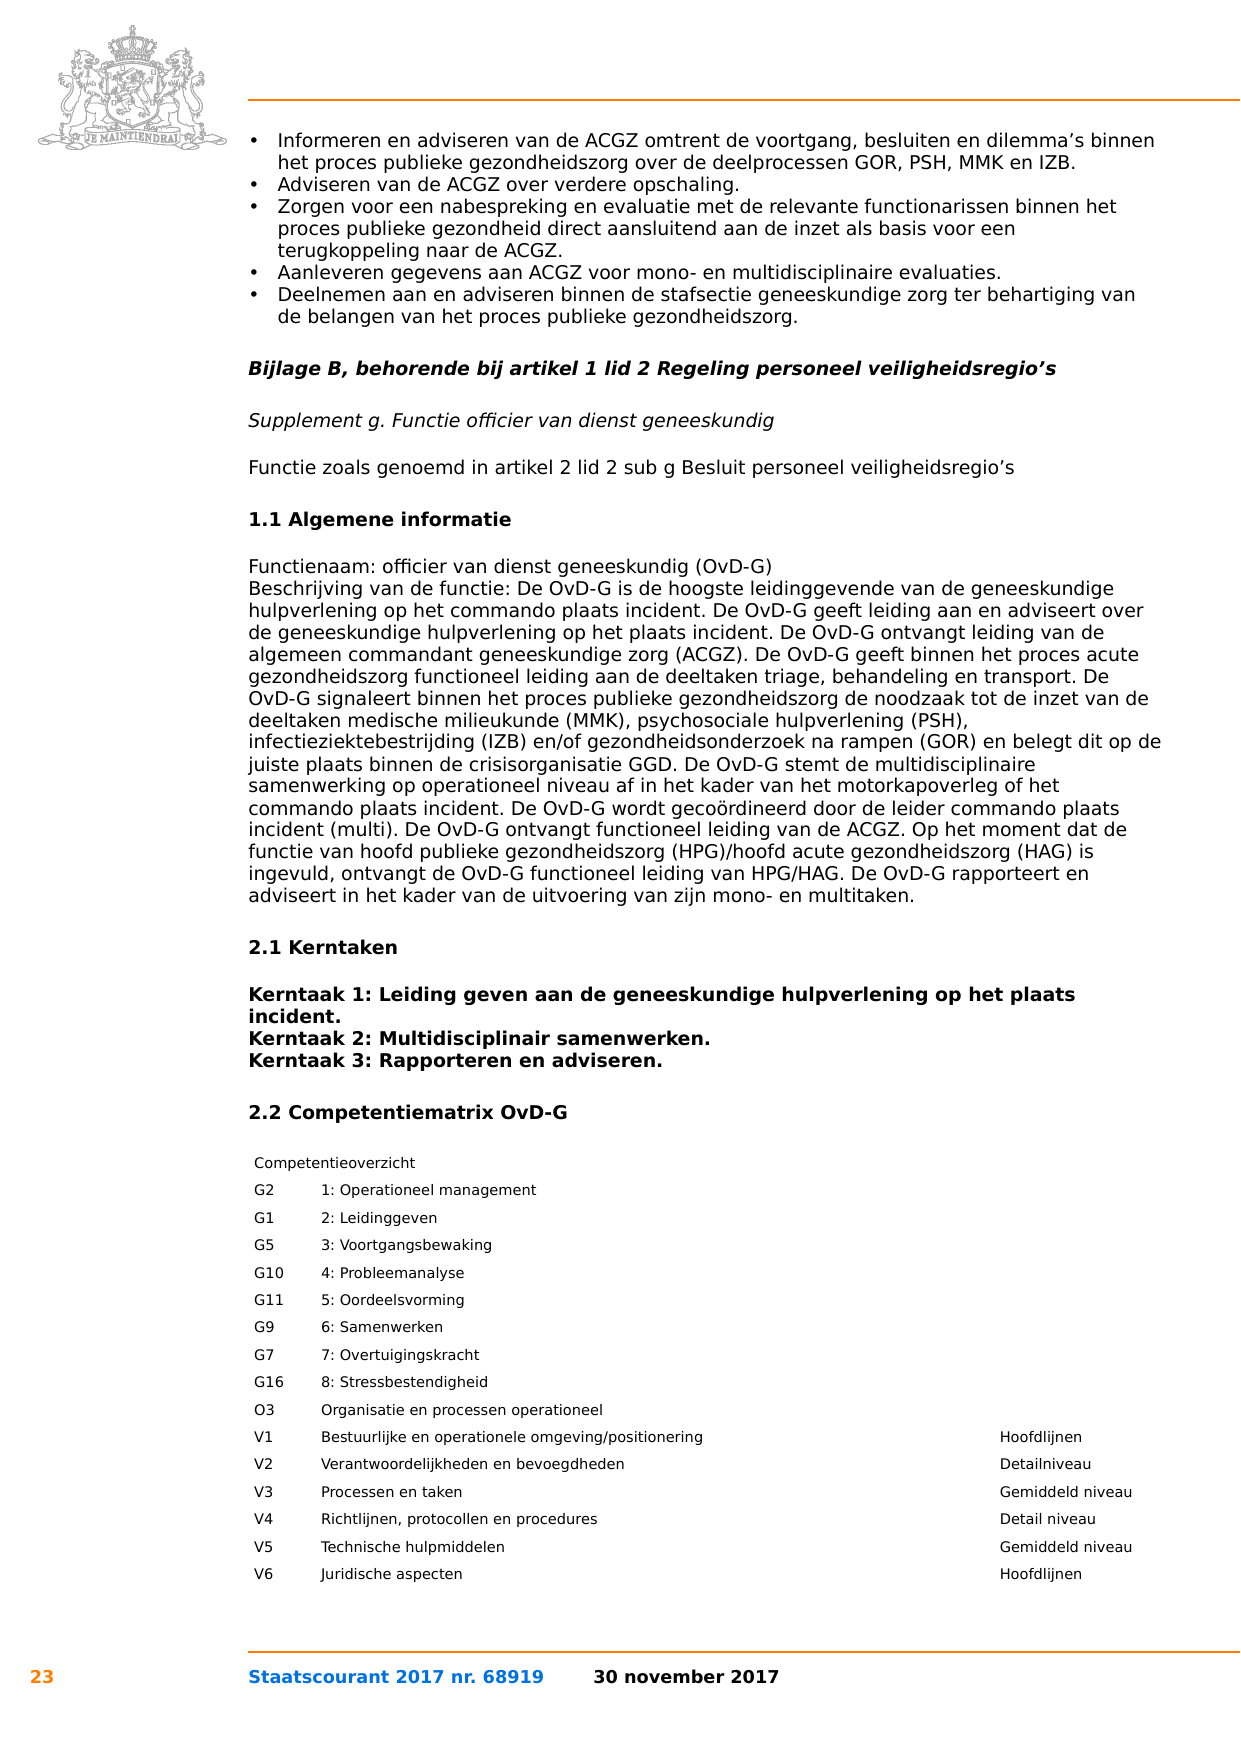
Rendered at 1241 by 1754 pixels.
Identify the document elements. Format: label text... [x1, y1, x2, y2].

table_cell G2 [249, 1178, 314, 1204]
text Kerntaak 3: Rapporteren en adviseren. [248, 1050, 1163, 1072]
table_cell V6 [249, 1561, 314, 1587]
subtitle 2.2 Competentiematrix OvD-G [248, 1102, 1163, 1124]
subtitle Bijlage B, behorende bij artikel 1 lid 2 Regeling personeel veiligheidsregio’s [248, 358, 1163, 380]
table_cell Detail niveau [994, 1506, 1163, 1533]
table_cell 3: Voortgangsbewaking [316, 1233, 1163, 1259]
table_cell Organisatie en processen operationeel [316, 1397, 1163, 1423]
table_cell 6: Samenwerken [316, 1315, 1163, 1341]
table_cell Juridische aspecten [316, 1561, 993, 1587]
table_cell G5 [249, 1233, 314, 1259]
table_cell G7 [249, 1342, 314, 1368]
table_cell V5 [249, 1534, 314, 1560]
text • Deelnemen aan en adviseren binnen de stafsectie geneeskundige zorg ter behartiging van de belangen van het proces publieke gezondheidszorg. [248, 284, 1163, 328]
text Functie zoals genoemd in artikel 2 lid 2 sub g Besluit personeel veiligheidsregio’s [248, 457, 1163, 479]
table_cell 7: Overtuigingskracht [316, 1342, 1163, 1368]
subtitle Supplement g. Functie officier van dienst geneeskundig [248, 410, 1163, 432]
text • Informeren en adviseren van de ACGZ omtrent de voortgang, besluiten en dilemma’s binnen het proces publieke gezondheidszorg over de deelprocessen GOR, PSH, MMK en IZB. [248, 130, 1163, 174]
table_cell V3 [249, 1479, 314, 1505]
subtitle 1.1 Algemene informatie [248, 509, 1163, 531]
text • Zorgen voor een nabespreking en evaluatie met de relevante functionarissen binnen het proces publieke gezondheid direct aansluitend aan de inzet als basis voor een terugkoppeling naar de ACGZ. [248, 196, 1163, 262]
text Beschrijving van de functie: De OvD-G is de hoogste leidinggevende van de geneeskundige hulpverlening op het commando plaats incident. De OvD-G geeft leiding aan en adviseert over de geneeskundige hulpverlening op het plaats incident. De OvD-G ontvangt leiding van de algemeen commandant geneeskundige zorg (ACGZ). De OvD-G geeft binnen het proces acute gezondheidszorg functioneel leiding aan de deeltaken triage, behandeling en transport. De OvD-G signaleert binnen het proces publieke gezondheidszorg de noodzaak tot de inzet van de deeltaken medische milieukunde (MMK), psychosociale hulpverlening (PSH), infectieziektebestrijding (IZB) en/of gezondheidsonderzoek na rampen (GOR) en belegt dit op de juiste plaats binnen de crisisorganisatie GGD. De OvD-G stemt de multidisciplinaire samenwerking op operationeel niveau af in het kader van het motorkapoverleg of het commando plaats incident. De OvD-G wordt gecoördineerd door de leider commando plaats incident (multi). De OvD-G ontvangt functioneel leiding van de ACGZ. Op het moment dat de functie van hoofd publieke gezondheidszorg (HPG)/hoofd acute gezondheidszorg (HAG) is ingevuld, ontvangt de OvD-G functioneel leiding van HPG/HAG. De OvD-G rapporteert en adviseert in het kader van de uitvoering van zijn mono- en multitaken. [248, 578, 1163, 907]
text • Aanleveren gegevens aan ACGZ voor mono- en multidisciplinaire evaluaties. [248, 262, 1163, 284]
table_cell Gemiddeld niveau [994, 1479, 1163, 1505]
subtitle 2.1 Kerntaken [248, 937, 1163, 959]
picture [38, 25, 227, 150]
table_cell Gemiddeld niveau [994, 1534, 1163, 1560]
table_header Competentieoverzicht [249, 1150, 1163, 1177]
table_cell O3 [249, 1397, 314, 1423]
table_cell Hoofdlijnen [994, 1561, 1163, 1587]
table_cell Richtlijnen, protocollen en procedures [316, 1506, 993, 1533]
table_cell 2: Leidinggeven [316, 1205, 1163, 1231]
table_cell G11 [249, 1287, 314, 1313]
table_cell 1: Operationeel management [316, 1178, 1163, 1204]
table_cell V2 [249, 1452, 314, 1478]
table_cell V1 [249, 1424, 314, 1451]
table_cell Hoofdlijnen [994, 1424, 1163, 1451]
text Kerntaak 2: Multidisciplinair samenwerken. [248, 1028, 1163, 1050]
table_cell Verantwoordelijkheden en bevoegdheden [316, 1452, 993, 1478]
table_cell G1 [249, 1205, 314, 1231]
table_cell 5: Oordeelsvorming [316, 1287, 1163, 1313]
table_cell Technische hulpmiddelen [316, 1534, 993, 1560]
table_cell V4 [249, 1506, 314, 1533]
table_cell G10 [249, 1260, 314, 1286]
table_cell 4: Probleemanalyse [316, 1260, 1163, 1286]
table_cell 8: Stressbestendigheid [316, 1369, 1163, 1396]
table_cell Bestuurlijke en operationele omgeving/positionering [316, 1424, 993, 1451]
table_cell Processen en taken [316, 1479, 993, 1505]
text • Adviseren van de ACGZ over verdere opschaling. [248, 174, 1163, 196]
text Kerntaak 1: Leiding geven aan de geneeskundige hulpverlening op het plaats incident. [248, 984, 1163, 1028]
text Functienaam: officier van dienst geneeskundig (OvD-G) [248, 556, 1163, 578]
table_cell G16 [249, 1369, 314, 1396]
table_cell G9 [249, 1315, 314, 1341]
table_cell Detailniveau [994, 1452, 1163, 1478]
